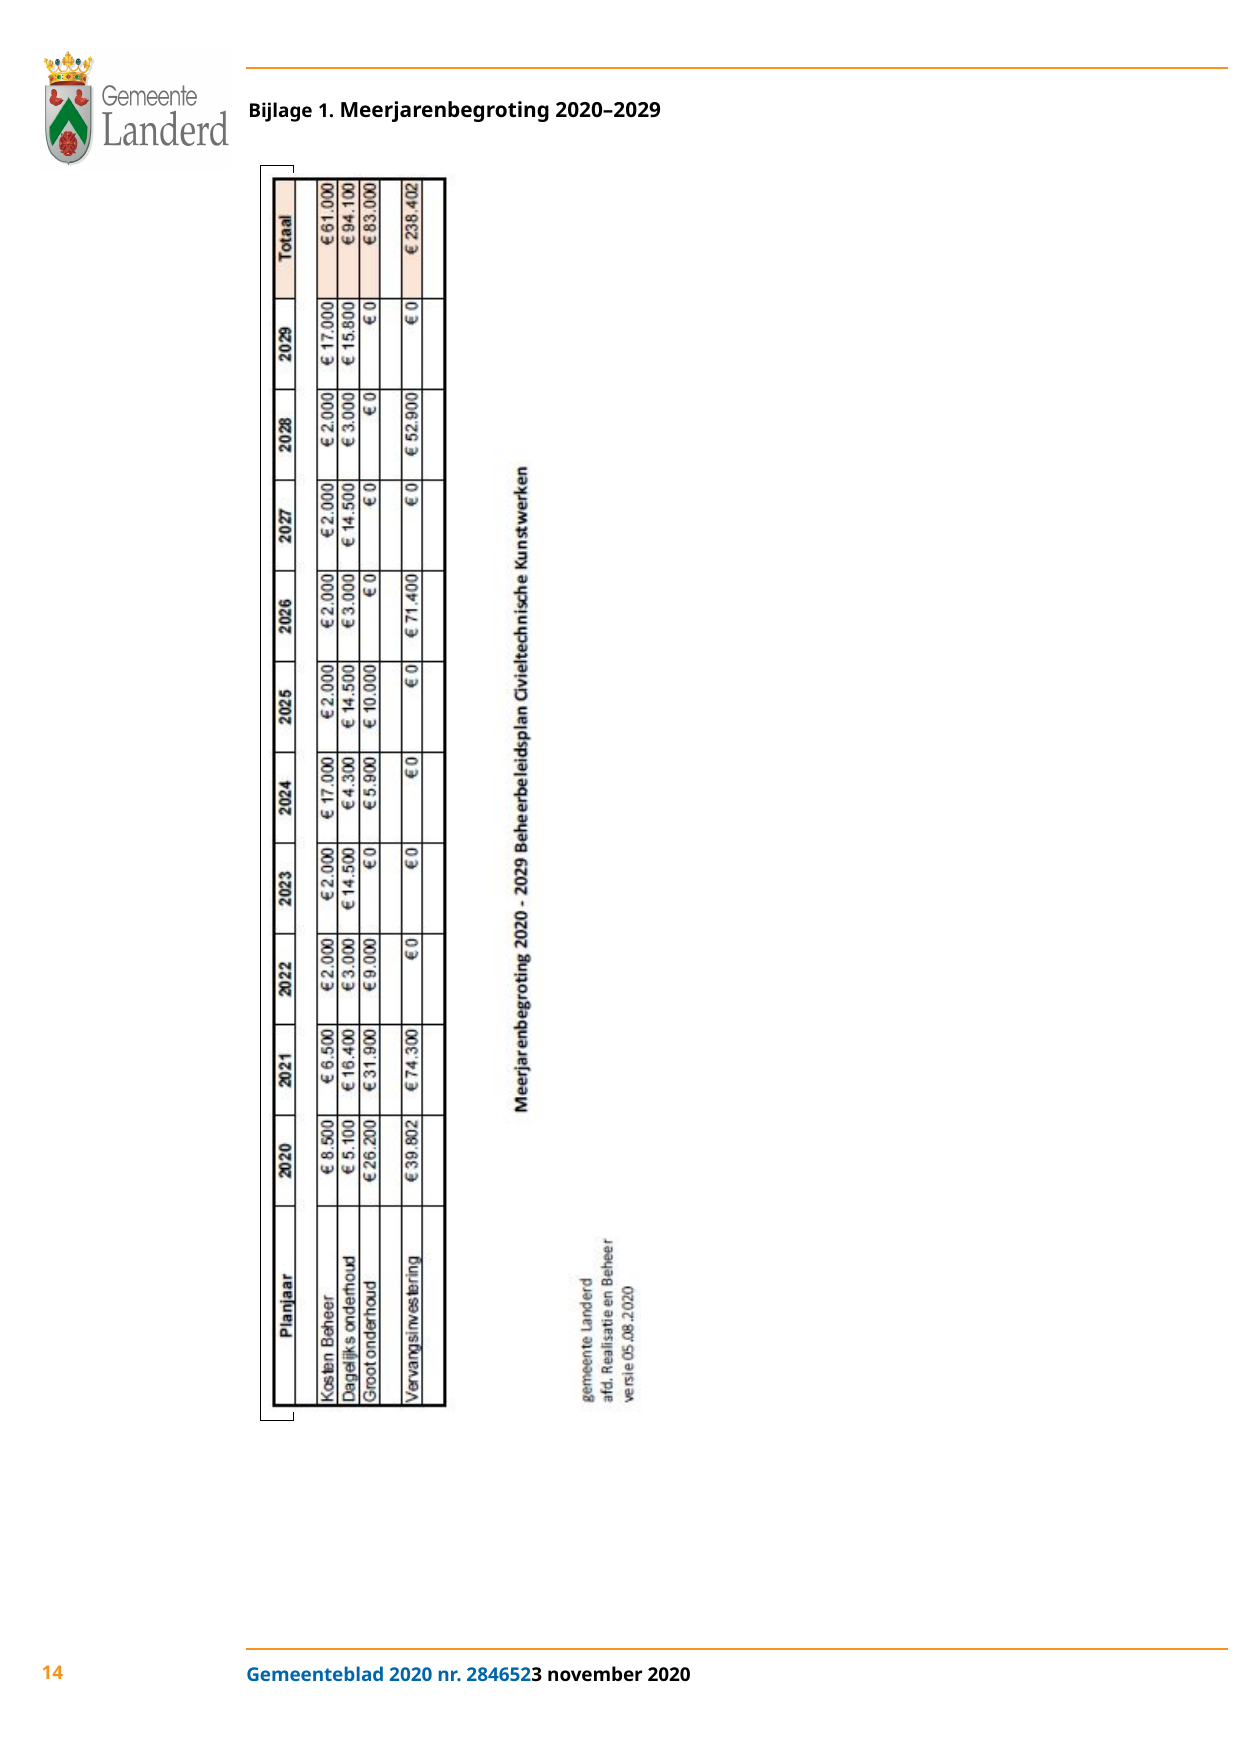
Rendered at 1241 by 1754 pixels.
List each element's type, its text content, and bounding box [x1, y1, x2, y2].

picture [268, 173, 641, 1412]
text Bijlage 1. Meerjarenbegroting 2020–2029 [248, 95, 1152, 123]
picture [41, 47, 231, 172]
